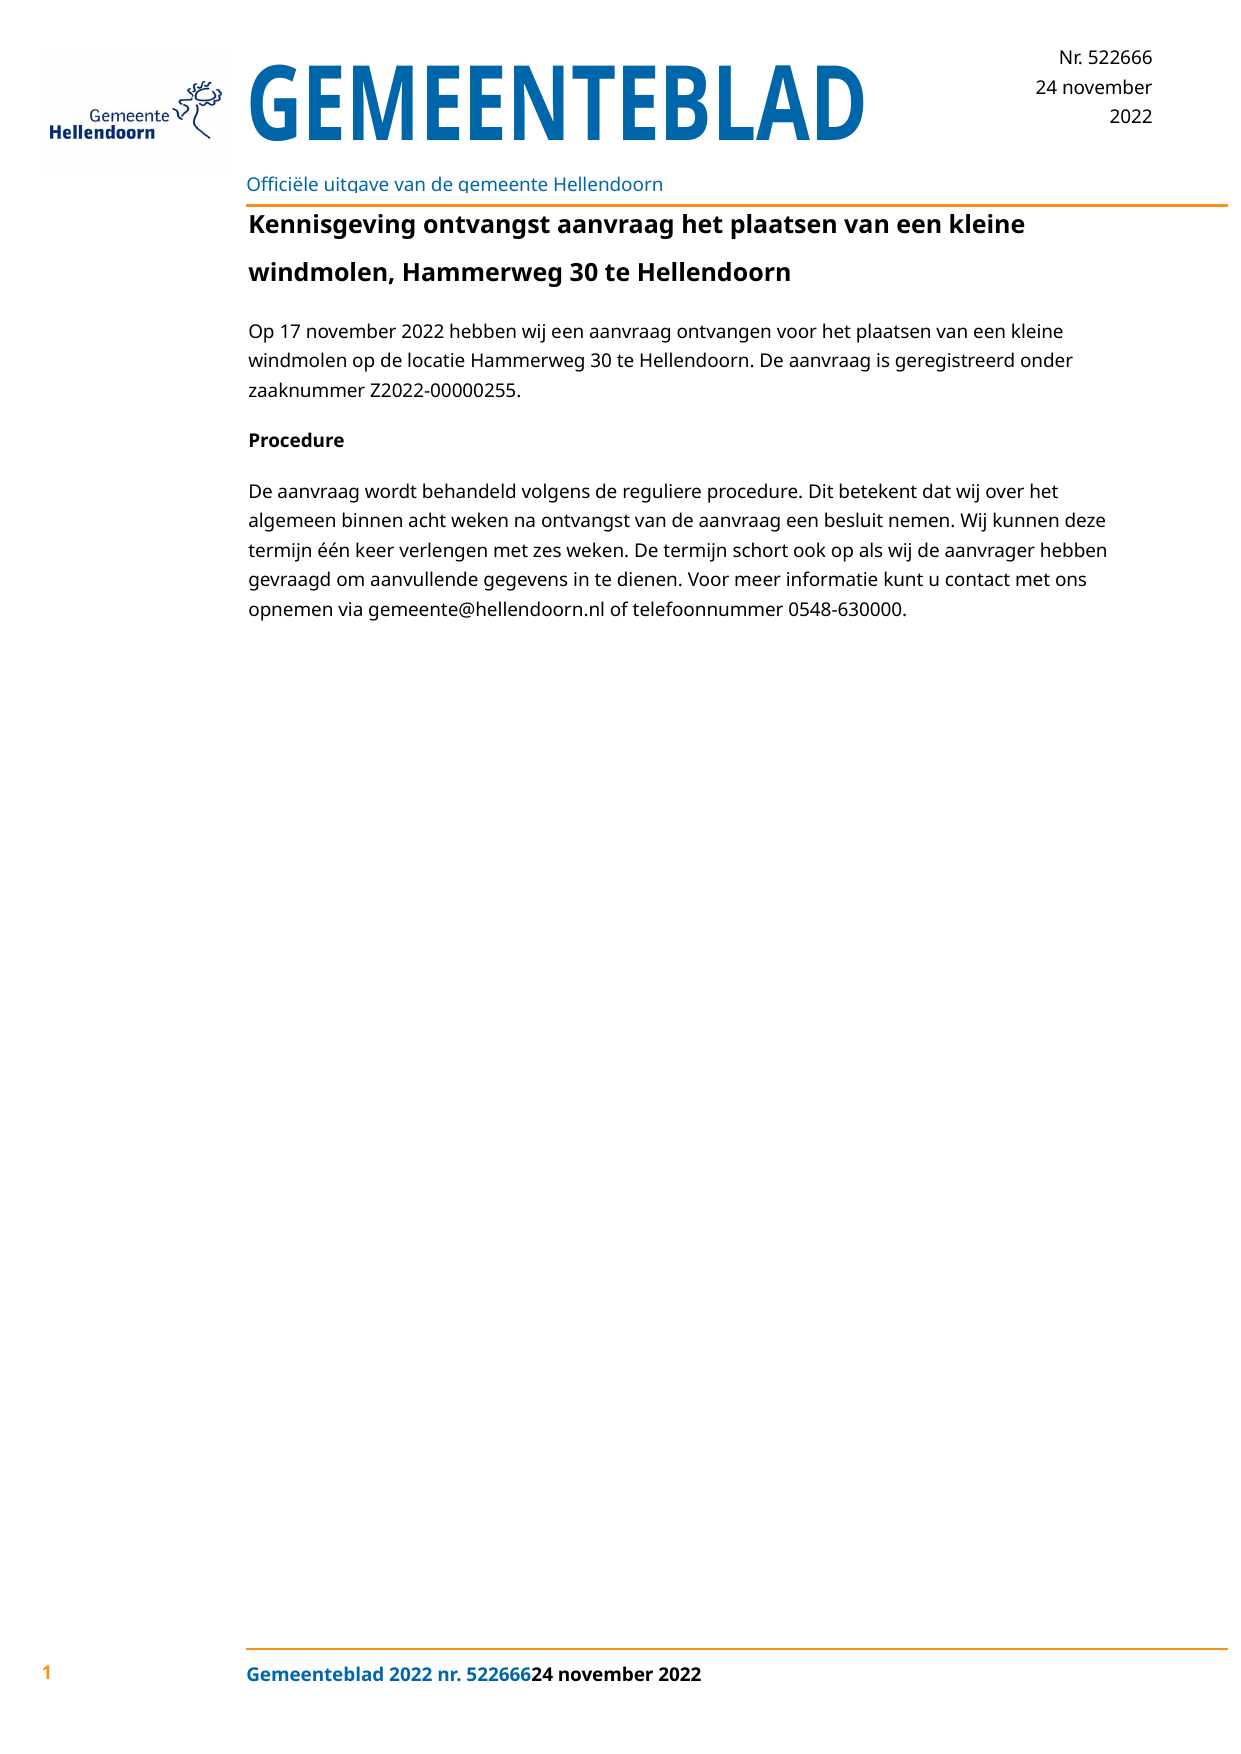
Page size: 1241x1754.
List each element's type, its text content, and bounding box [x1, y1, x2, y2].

text Kennisgeving ontvangst aanvraag het plaatsen van een kleine windmolen, Hammerweg 30 te Hellendoorn [248, 207, 1152, 288]
text De aanvraag wordt behandeld volgens de reguliere procedure. Dit betekent dat wij over het algemeen binnen acht weken na ontvangst van de aanvraag een besluit nemen. Wij kunnen deze termijn één keer verlengen met zes weken. De termijn schort ook op als wij de aanvrager hebben gevraagd om aanvullende gegevens in te dienen. Voor meer informatie kunt u contact met ons opnemen via gemeente@hellendoorn.nl of telefoonnummer 0548-630000. [248, 478, 1152, 622]
picture [41, 47, 231, 172]
text Procedure [248, 427, 1152, 453]
text Op 17 november 2022 hebben wij een aanvraag ontvangen voor het plaatsen van een kleine windmolen op de locatie Hammerweg 30 te Hellendoorn. De aanvraag is geregistreerd onder zaaknummer Z2022-00000255. [248, 318, 1152, 403]
